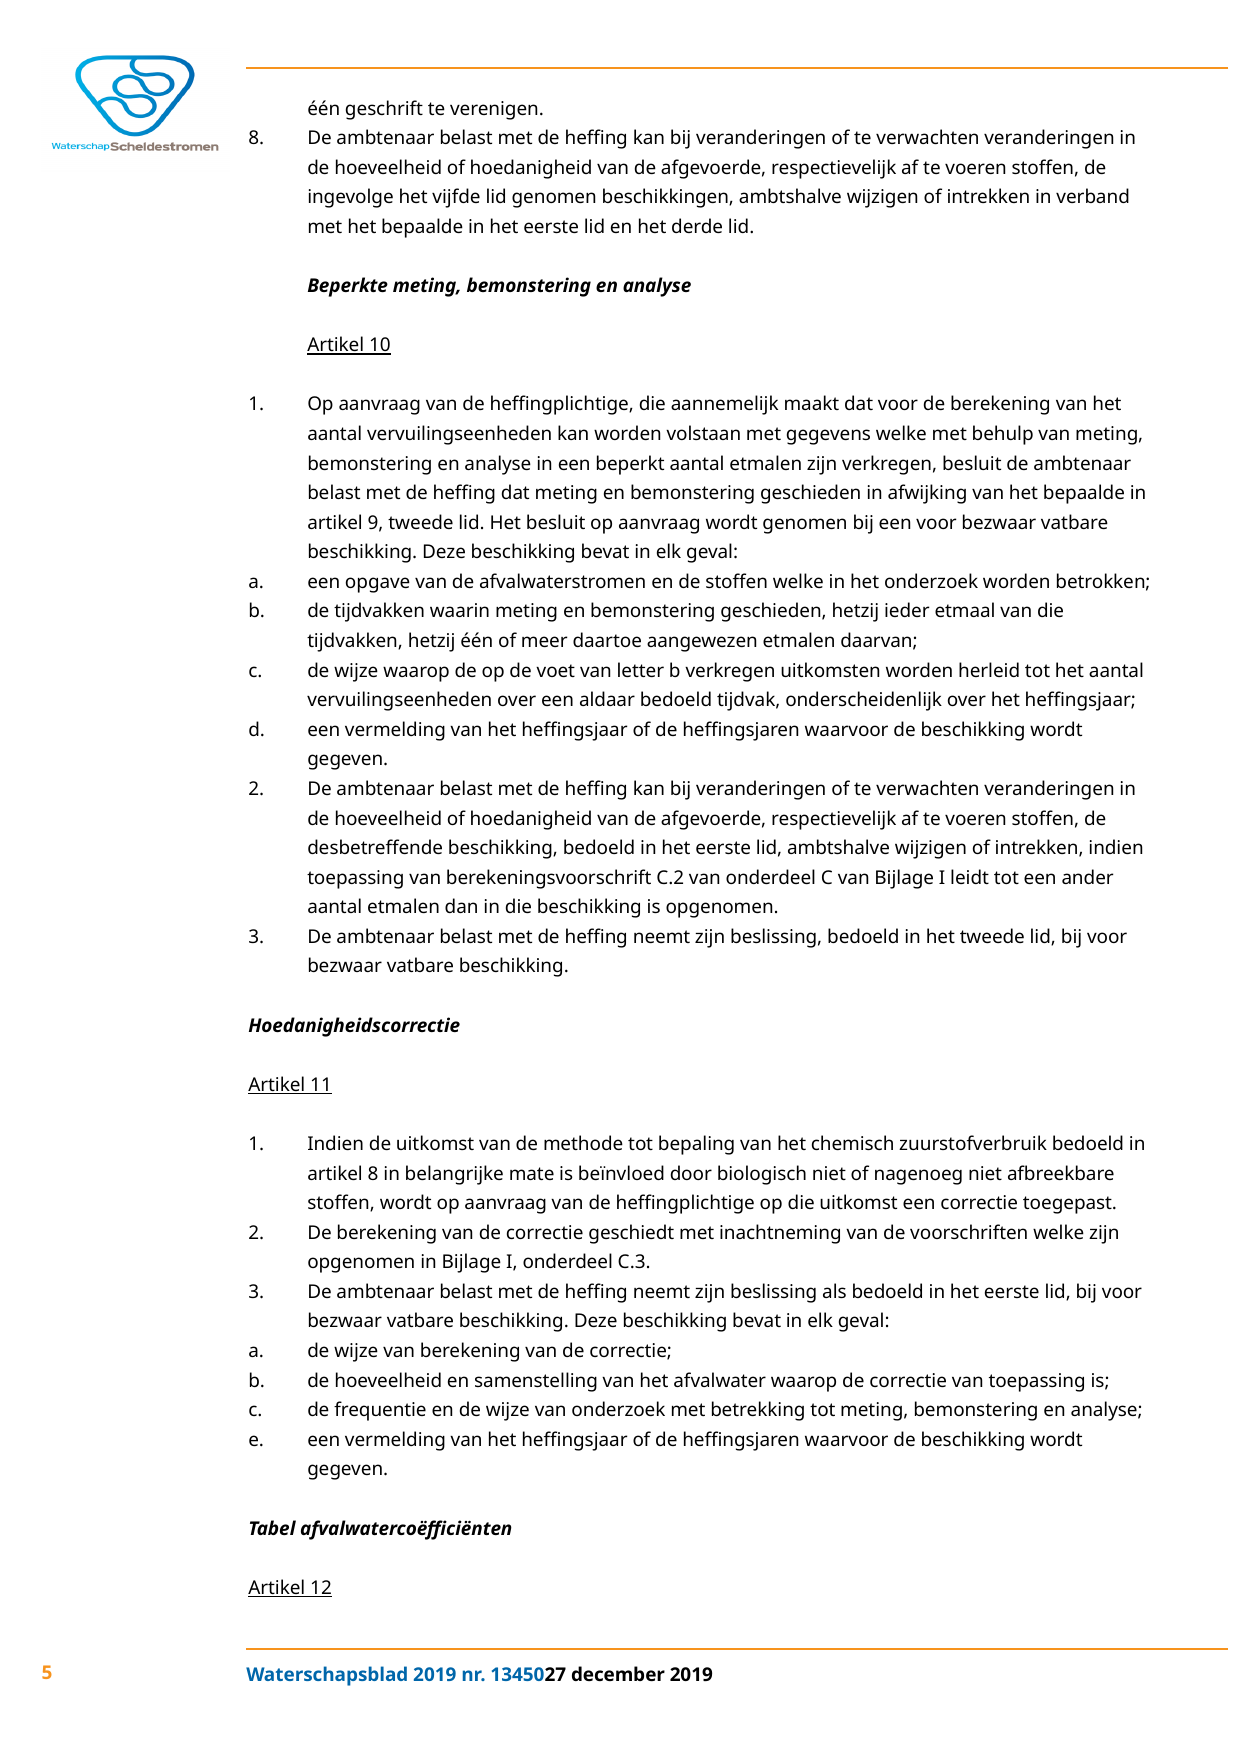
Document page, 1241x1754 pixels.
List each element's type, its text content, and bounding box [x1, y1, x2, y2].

list de hoeveelheid en samenstelling van het afvalwater waarop de correctie van toepassing is; [248, 1367, 1152, 1393]
list Op aanvraag van de heffingplichtige, die aannemelijk maakt dat voor de berekening van het aantal vervuilingseenheden kan worden volstaan met gegevens welke met behulp van meting, bemonstering en analyse in een beperkt aantal etmalen zijn verkregen, besluit de ambtenaar belast met de heffing dat meting en bemonstering geschieden in afwijking van het bepaalde in artikel 9, tweede lid. Het besluit op aanvraag wordt genomen bij een voor bezwaar vatbare beschikking. Deze beschikking bevat in elk geval: [248, 391, 1152, 564]
list één geschrift te verenigen. [248, 95, 1152, 121]
list de tijdvakken waarin meting en bemonstering geschieden, hetzij ieder etmaal van die tijdvakken, hetzij één of meer daartoe aangewezen etmalen daarvan; [248, 598, 1152, 653]
list de wijze van berekening van de correctie; [248, 1337, 1152, 1363]
text Artikel 11 [248, 1071, 1152, 1097]
list een opgave van de afvalwaterstromen en de stoffen welke in het onderzoek worden betrokken; [248, 568, 1152, 594]
text Artikel 12 [248, 1574, 1152, 1600]
list De ambtenaar belast met de heffing neemt zijn beslissing, bedoeld in het tweede lid, bij voor bezwaar vatbare beschikking. [248, 923, 1152, 978]
list Artikel 10 [248, 331, 1152, 357]
list Beperkte meting, bemonstering en analyse [248, 272, 1152, 298]
list de wijze waarop de op de voet van letter b verkregen uitkomsten worden herleid tot het aantal vervuilingseenheden over een aldaar bedoeld tijdvak, onderscheidenlijk over het heffingsjaar; [248, 657, 1152, 712]
list De berekening van de correctie geschiedt met inachtneming van de voorschriften welke zijn opgenomen in Bijlage I, onderdeel C.3. [248, 1219, 1152, 1274]
picture [41, 47, 231, 172]
list De ambtenaar belast met de heffing kan bij veranderingen of te verwachten veranderingen in de hoeveelheid of hoedanigheid van de afgevoerde, respectievelijk af te voeren stoffen, de ingevolge het vijfde lid genomen beschikkingen, ambtshalve wijzigen of intrekken in verband met het bepaalde in het eerste lid en het derde lid. [248, 124, 1152, 239]
list Indien de uitkomst van de methode tot bepaling van het chemisch zuurstofverbruik bedoeld in artikel 8 in belangrijke mate is beïnvloed door biologisch niet of nagenoeg niet afbreekbare stoffen, wordt op aanvraag van de heffingplichtige op die uitkomst een correctie toegepast. [248, 1130, 1152, 1215]
list De ambtenaar belast met de heffing neemt zijn beslissing als bedoeld in het eerste lid, bij voor bezwaar vatbare beschikking. Deze beschikking bevat in elk geval: [248, 1278, 1152, 1333]
text Hoedanigheidscorrectie [248, 1012, 1152, 1038]
list een vermelding van het heffingsjaar of de heffingsjaren waarvoor de beschikking wordt gegeven. [248, 1426, 1152, 1481]
text Tabel afvalwatercoëfficiënten [248, 1515, 1152, 1541]
list De ambtenaar belast met de heffing kan bij veranderingen of te verwachten veranderingen in de hoeveelheid of hoedanigheid van de afgevoerde, respectievelijk af te voeren stoffen, de desbetreffende beschikking, bedoeld in het eerste lid, ambtshalve wijzigen of intrekken, indien toepassing van berekeningsvoorschrift C.2 van onderdeel C van Bijlage I leidt tot een ander aantal etmalen dan in die beschikking is opgenomen. [248, 775, 1152, 919]
list een vermelding van het heffingsjaar of de heffingsjaren waarvoor de beschikking wordt gegeven. [248, 716, 1152, 771]
list de frequentie en de wijze van onderzoek met betrekking tot meting, bemonstering en analyse; [248, 1396, 1152, 1422]
